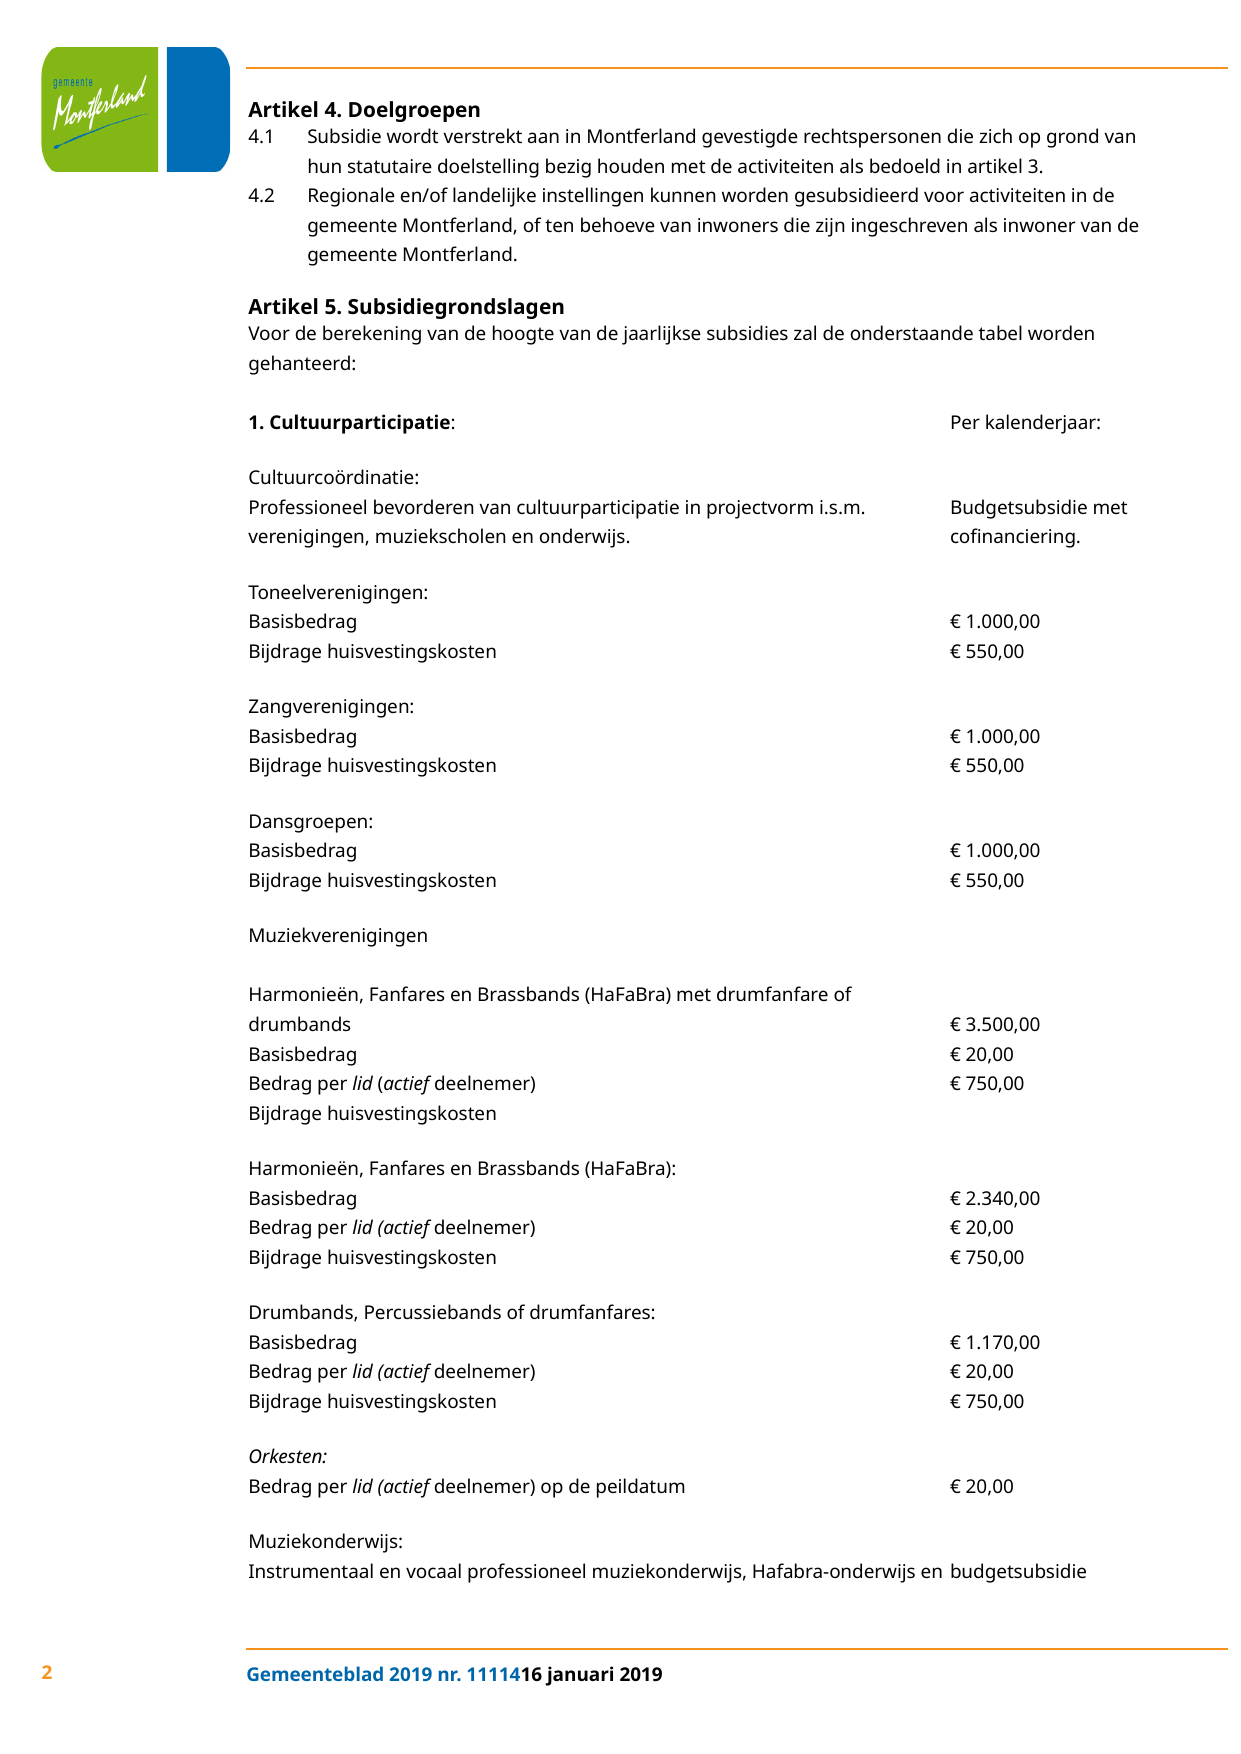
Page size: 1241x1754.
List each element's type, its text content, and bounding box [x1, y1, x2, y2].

table_cell € 1.000,00 € 550,00 [950, 579, 1152, 693]
text Artikel 5. Subsidiegrondslagen [248, 292, 1152, 320]
list Regionale en/of landelijke instellingen kunnen worden gesubsidieerd voor activiteiten in de gemeente Montferland, of ten behoeve van inwoners die zijn ingeschreven als inwoner van de gemeente Montferland. [248, 182, 1152, 267]
table_cell Muziekonderwijs: Instrumentaal en vocaal professioneel muziekonderwijs, Hafabra-onderwijs en [248, 1528, 950, 1584]
table_cell € 20,00 [950, 1444, 1152, 1528]
text Voor de berekening van de hoogte van de jaarlijkse subsidies zal de onderstaande tabel worden gehanteerd: [248, 320, 1152, 376]
list Subsidie wordt verstrekt aan in Montferland gevestigde rechtspersonen die zich op grond van hun statutaire doelstelling bezig houden met de activiteiten als bedoeld in artikel 3. [248, 123, 1152, 178]
picture [41, 47, 231, 172]
table_cell Budgetsubsidie met cofinanciering. [950, 465, 1152, 579]
table_cell € 2.340,00 € 20,00 € 750,00 [950, 1155, 1152, 1299]
table_cell budgetsubsidie [950, 1528, 1152, 1584]
table_cell € 1.170,00 € 20,00 € 750,00 [950, 1299, 1152, 1443]
text Artikel 4. Doelgroepen [248, 95, 1152, 123]
table_cell Dansgroepen: Basisbedrag Bijdrage huisvestingskosten [248, 808, 950, 922]
table_header 1. Cultuurparticipatie: [248, 409, 950, 464]
table_header Per kalenderjaar: [950, 409, 1152, 464]
table_cell Toneelverenigingen: Basisbedrag Bijdrage huisvestingskosten [248, 579, 950, 693]
table_cell € 3.500,00 € 20,00 € 750,00 [950, 923, 1152, 1155]
table_cell Muziekverenigingen Harmonieën, Fanfares en Brassbands (HaFaBra) met drumfanfare of drumbands Basisbedrag Bedrag per lid (actief deelnemer) Bijdrage huisvestingskosten [248, 923, 950, 1155]
table_cell € 1.000,00 € 550,00 [950, 808, 1152, 922]
table_cell Drumbands, Percussiebands of drumfanfares: Basisbedrag Bedrag per lid (actief deelnemer) Bijdrage huisvestingskosten [248, 1299, 950, 1443]
table_cell Cultuurcoördinatie: Professioneel bevorderen van cultuurparticipatie in projectvorm i.s.m. verenigingen, muziekscholen en onderwijs. [248, 465, 950, 579]
table_cell Zangverenigingen: Basisbedrag Bijdrage huisvestingskosten [248, 694, 950, 808]
table_cell Harmonieën, Fanfares en Brassbands (HaFaBra): Basisbedrag Bedrag per lid (actief deelnemer) Bijdrage huisvestingskosten [248, 1155, 950, 1299]
table_cell € 1.000,00 € 550,00 [950, 694, 1152, 808]
table_cell Orkesten: Bedrag per lid (actief deelnemer) op de peildatum [248, 1444, 950, 1528]
